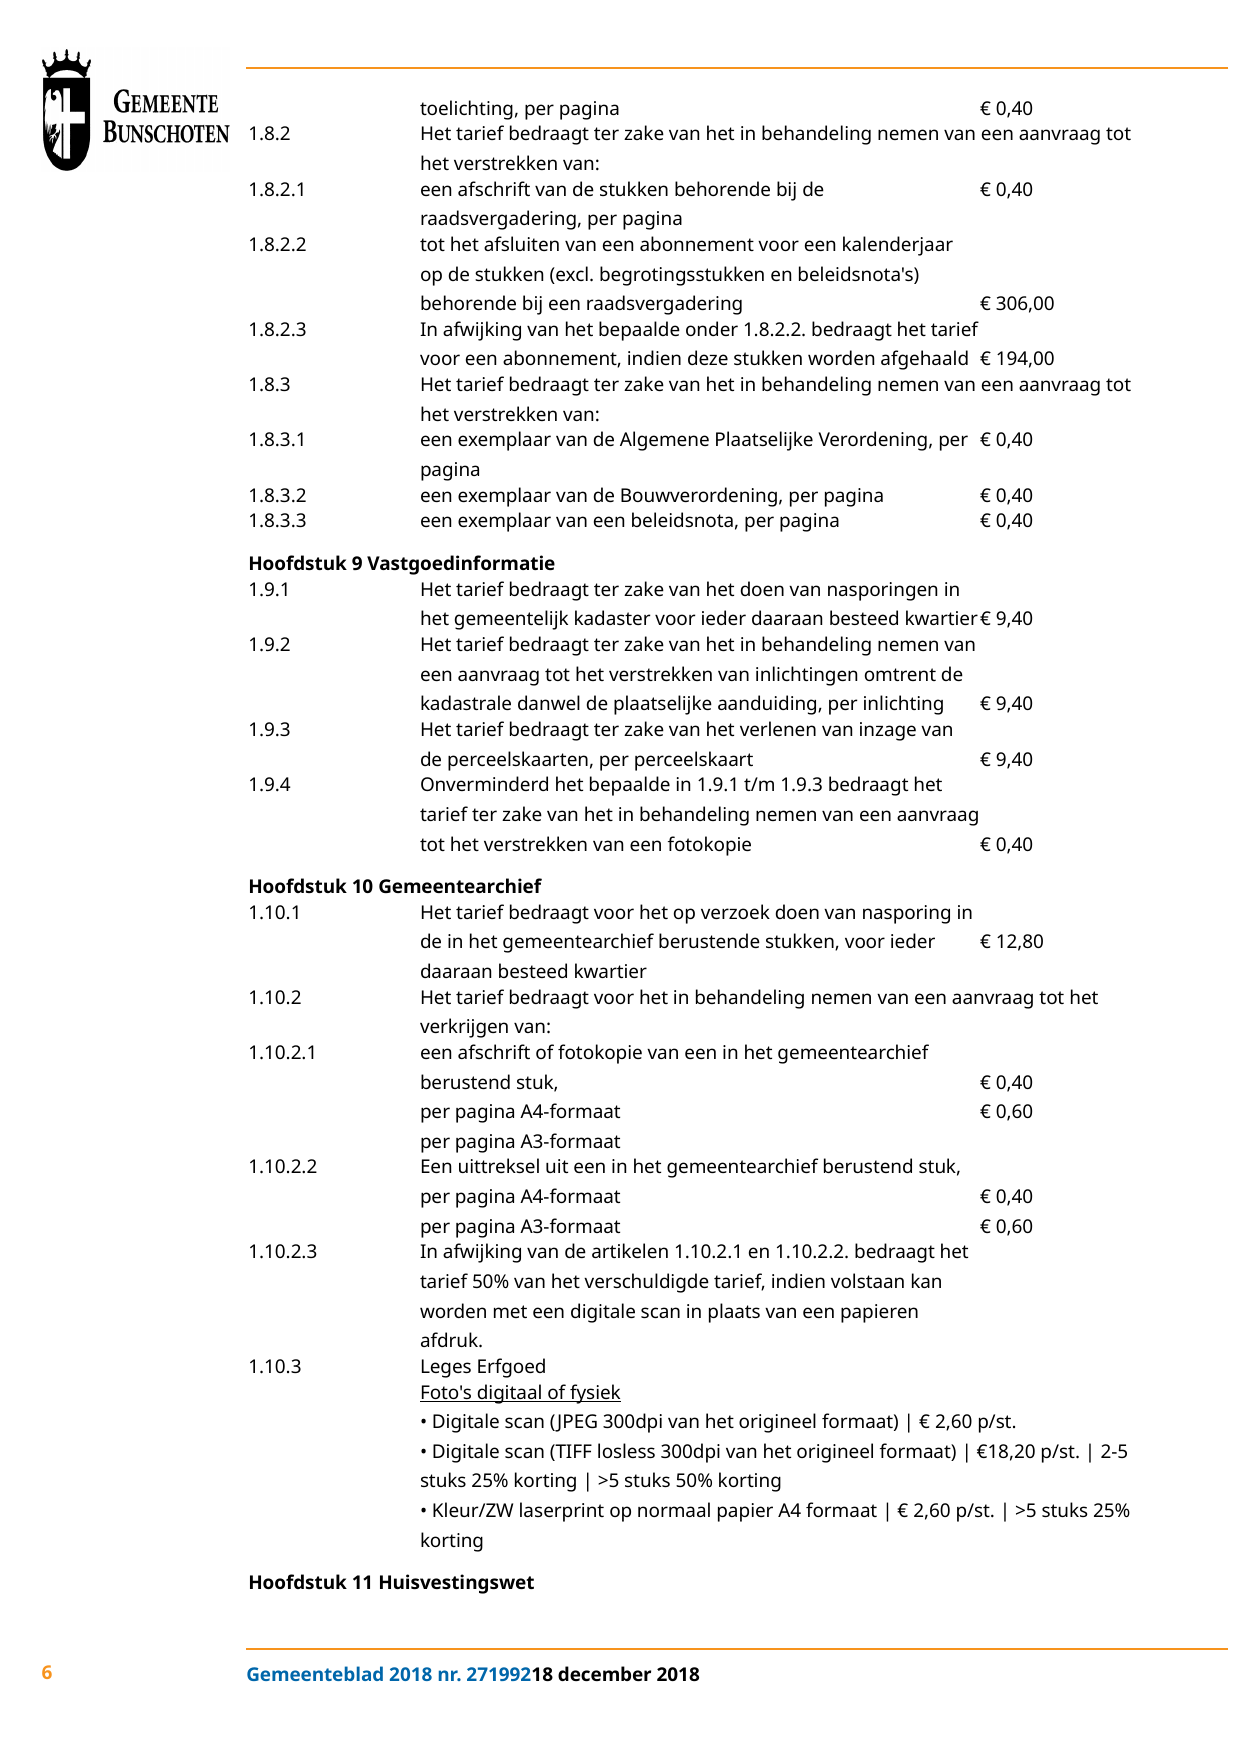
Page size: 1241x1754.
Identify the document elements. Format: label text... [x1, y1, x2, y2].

table_cell 1.8.2.3 [248, 316, 420, 371]
table_cell € 0,40 € 0,60 [980, 1039, 1152, 1154]
table_cell € 9,40 [980, 631, 1152, 716]
text Hoofdstuk 10 Gemeentearchief [248, 873, 1152, 899]
table_cell 1.10.2.1 [248, 1039, 420, 1154]
table_cell Leges Erfgoed [420, 1353, 980, 1379]
table_cell een afschrift van de stukken behorende bij de raadsvergadering, per pagina [420, 176, 980, 231]
table_cell Het tarief bedraagt voor het in behandeling nemen van een aanvraag tot het verkrijgen van: [420, 984, 1152, 1039]
table_cell 1.8.2.1 [248, 176, 420, 231]
table_cell 1.9.3 [248, 716, 420, 772]
table_cell een afschrift of fotokopie van een in het gemeentearchief berustend stuk, per pagina A4-formaat per pagina A3-formaat [420, 1039, 980, 1154]
table_header 1.9.1 [248, 576, 420, 631]
table_cell 1.10.2.3 [248, 1239, 420, 1353]
table_cell € 0,40 [980, 772, 1152, 856]
table_cell € 0,40 [980, 508, 1152, 533]
table_cell toelichting, per pagina [420, 95, 980, 121]
table_cell Foto's digitaal of fysiek • Digitale scan (JPEG 300dpi van het origineel formaat) | € 2,60 p/st. • Digitale scan (TIFF losless 300dpi van het origineel formaat) | €18,20 p/st. | 2-5 stuks 25% korting | >5 stuks 50% korting • Kleur/ZW laserprint op normaal papier A4 formaat | € 2,60 p/st. | >5 stuks 25% korting [420, 1379, 1152, 1552]
table_header Het tarief bedraagt voor het op verzoek doen van nasporing in de in het gemeentearchief berustende stukken, voor ieder daaraan besteed kwartier [420, 899, 980, 984]
table_cell 1.8.3.2 [248, 482, 420, 508]
table_cell 1.10.2 [248, 984, 420, 1039]
table_cell [980, 1353, 1152, 1379]
table_cell € 306,00 [980, 231, 1152, 316]
table_cell 1.10.2.2 [248, 1154, 420, 1239]
table_cell € 194,00 [980, 316, 1152, 371]
table_cell In afwijking van de artikelen 1.10.2.1 en 1.10.2.2. bedraagt het tarief 50% van het verschuldigde tarief, indien volstaan kan worden met een digitale scan in plaats van een papieren afdruk. [420, 1239, 980, 1353]
table_cell 1.9.2 [248, 631, 420, 716]
table_cell 1.10.3 [248, 1353, 420, 1379]
table_cell € 0,40 [980, 176, 1152, 231]
table_cell € 9,40 [980, 716, 1152, 772]
text Hoofdstuk 9 Vastgoedinformatie [248, 550, 1152, 576]
table_cell € 0,40 € 0,60 [980, 1154, 1152, 1239]
table_cell € 0,40 [980, 482, 1152, 508]
table_cell een exemplaar van de Algemene Plaatselijke Verordening, per pagina [420, 427, 980, 482]
table_cell 1.8.2.2 [248, 231, 420, 316]
table_cell een exemplaar van de Bouwverordening, per pagina [420, 482, 980, 508]
table_header Het tarief bedraagt ter zake van het doen van nasporingen in het gemeentelijk kadaster voor ieder daaraan besteed kwartier [420, 576, 980, 631]
table_cell In afwijking van het bepaalde onder 1.8.2.2. bedraagt het tarief voor een abonnement, indien deze stukken worden afgehaald [420, 316, 980, 371]
table_cell Het tarief bedraagt ter zake van het in behandeling nemen van een aanvraag tot het verstrekken van inlichtingen omtrent de kadastrale danwel de plaatselijke aanduiding, per inlichting [420, 631, 980, 716]
table_cell 1.8.3 [248, 371, 420, 427]
table_cell Het tarief bedraagt ter zake van het in behandeling nemen van een aanvraag tot het verstrekken van: [420, 121, 1152, 176]
table_cell Het tarief bedraagt ter zake van het verlenen van inzage van de perceelskaarten, per perceelskaart [420, 716, 980, 772]
text Hoofdstuk 11 Huisvestingswet [248, 1569, 1152, 1595]
table_header € 12,80 [980, 899, 1152, 984]
table_cell € 0,40 [980, 427, 1152, 482]
picture [41, 47, 231, 172]
table_cell [248, 1379, 420, 1552]
table_cell een exemplaar van een beleidsnota, per pagina [420, 508, 980, 533]
table_cell € 0,40 [980, 95, 1152, 121]
table_cell Onverminderd het bepaalde in 1.9.1 t/m 1.9.3 bedraagt het tarief ter zake van het in behandeling nemen van een aanvraag tot het verstrekken van een fotokopie [420, 772, 980, 856]
table_cell 1.9.4 [248, 772, 420, 856]
table_header 1.10.1 [248, 899, 420, 984]
table_cell 1.8.3.3 [248, 508, 420, 533]
table_cell 1.8.2 [248, 121, 420, 176]
table_cell [980, 1239, 1152, 1353]
table_header € 9,40 [980, 576, 1152, 631]
table_cell [248, 95, 420, 121]
table_cell 1.8.3.1 [248, 427, 420, 482]
table_cell tot het afsluiten van een abonnement voor een kalenderjaar op de stukken (excl. begrotingsstukken en beleidsnota's) behorende bij een raadsvergadering [420, 231, 980, 316]
table_cell Een uittreksel uit een in het gemeentearchief berustend stuk, per pagina A4-formaat per pagina A3-formaat [420, 1154, 980, 1239]
table_cell Het tarief bedraagt ter zake van het in behandeling nemen van een aanvraag tot het verstrekken van: [420, 371, 1152, 427]
